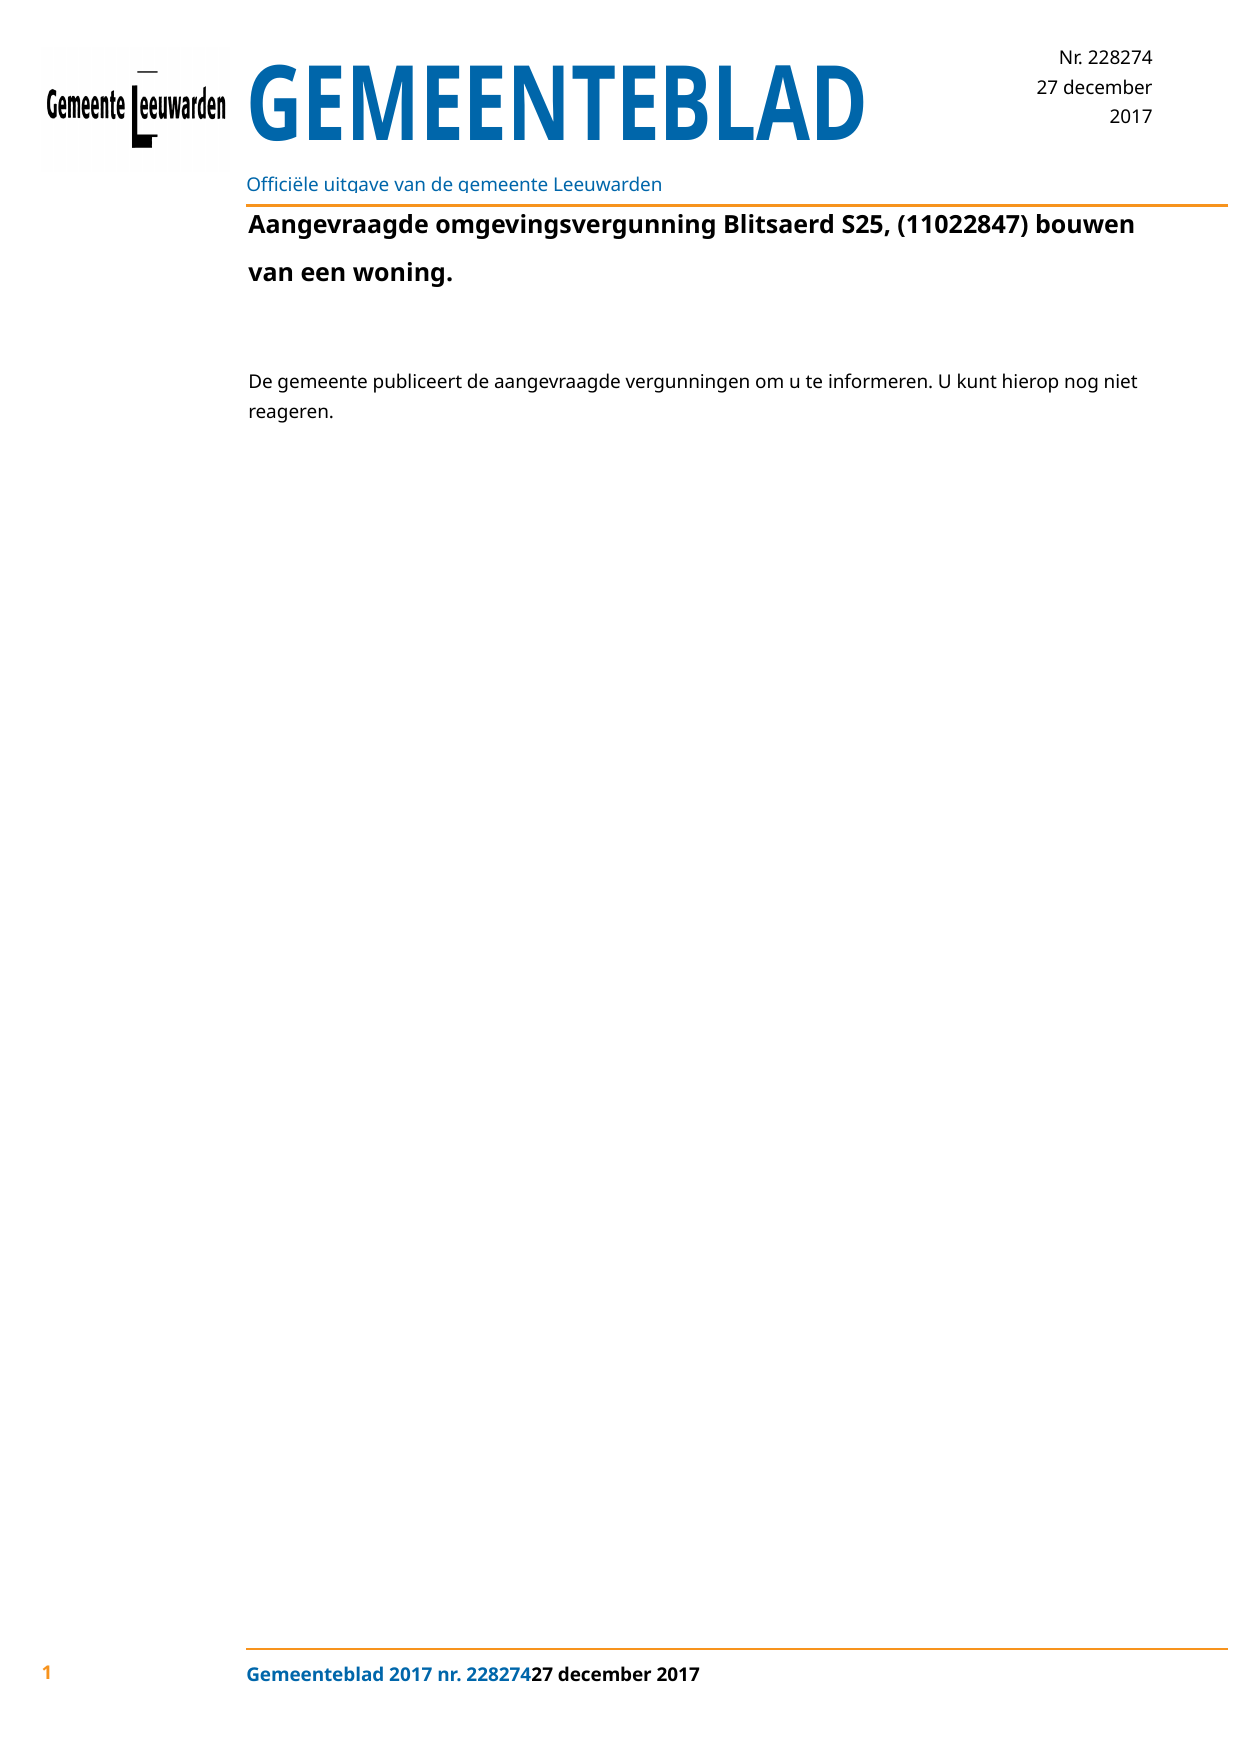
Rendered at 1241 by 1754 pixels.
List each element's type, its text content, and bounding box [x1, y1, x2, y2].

text De gemeente publiceert de aangevraagde vergunningen om u te informeren. U kunt hierop nog niet reageren. [248, 368, 1152, 424]
picture [41, 47, 231, 172]
text Aangevraagde omgevingsvergunning Blitsaerd S25, (11022847) bouwen van een woning. [248, 207, 1152, 288]
